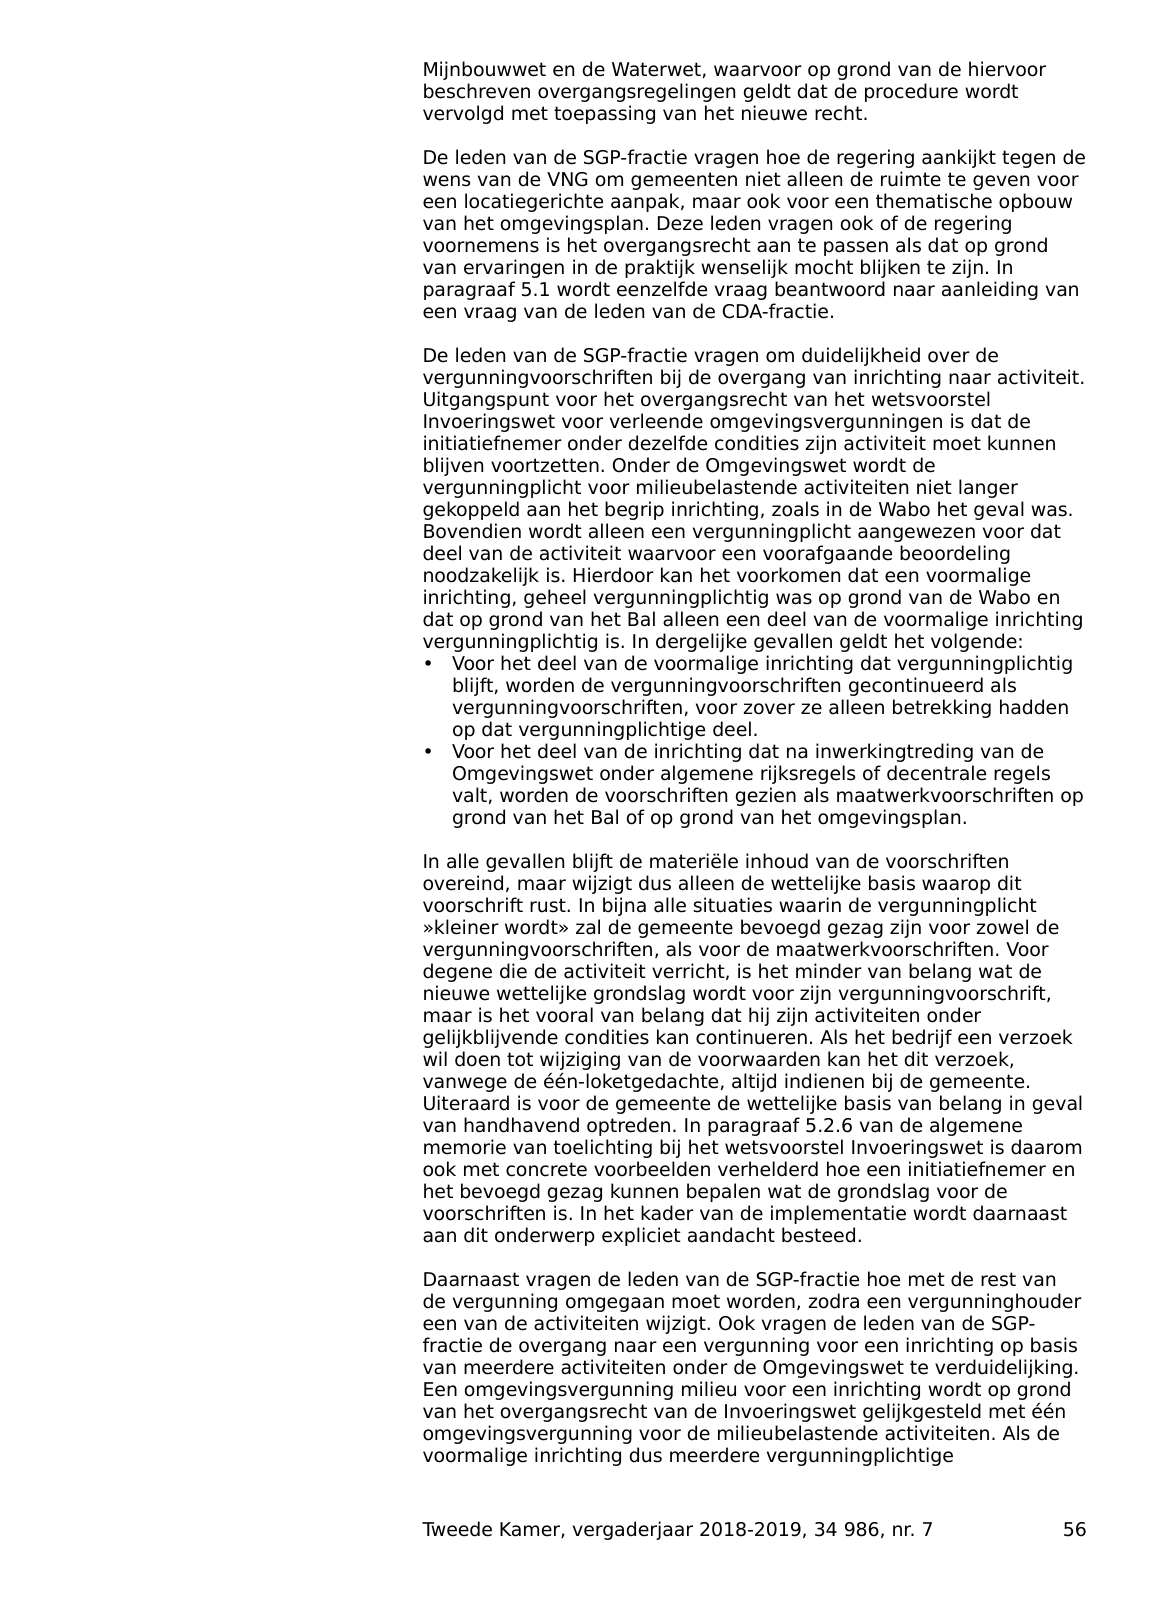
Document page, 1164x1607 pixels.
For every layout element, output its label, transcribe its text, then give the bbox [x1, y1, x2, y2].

text Daarnaast vragen de leden van de SGP-fractie hoe met de rest van de vergunning omgegaan moet worden, zodra een vergunninghouder een van de activiteiten wijzigt. Ook vragen de leden van de SGP-fractie de overgang naar een vergunning voor een inrichting op basis van meerdere activiteiten onder de Omgevingswet te verduidelijking. Een omgevingsvergunning milieu voor een inrichting wordt op grond van het overgangsrecht van de Invoeringswet gelijkgesteld met één omgevingsvergunning voor de milieubelastende activiteiten. Als de voormalige inrichting dus meerdere vergunningplichtige [422, 1269, 1087, 1467]
text • Voor het deel van de inrichting dat na inwerkingtreding van de Omgevingswet onder algemene rijksregels of decentrale regels valt, worden de voorschriften gezien als maatwerkvoorschriften op grond van het Bal of op grond van het omgevingsplan. [422, 741, 1087, 829]
text Mijnbouwwet en de Waterwet, waarvoor op grond van de hiervoor beschreven overgangsregelingen geldt dat de procedure wordt vervolgd met toepassing van het nieuwe recht. [422, 59, 1087, 125]
text De leden van de SGP-fractie vragen hoe de regering aankijkt tegen de wens van de VNG om gemeenten niet alleen de ruimte te geven voor een locatiegerichte aanpak, maar ook voor een thematische opbouw van het omgevingsplan. Deze leden vragen ook of de regering voornemens is het overgangsrecht aan te passen als dat op grond van ervaringen in de praktijk wenselijk mocht blijken te zijn. In paragraaf 5.1 wordt eenzelfde vraag beantwoord naar aanleiding van een vraag van de leden van de CDA-fractie. [422, 147, 1087, 323]
text • Voor het deel van de voormalige inrichting dat vergunningplichtig blijft, worden de vergunningvoorschriften gecontinueerd als vergunningvoorschriften, voor zover ze alleen betrekking hadden op dat vergunningplichtige deel. [422, 653, 1087, 741]
text De leden van de SGP-fractie vragen om duidelijkheid over de vergunningvoorschriften bij de overgang van inrichting naar activiteit. Uitgangspunt voor het overgangsrecht van het wetsvoorstel Invoeringswet voor verleende omgevingsvergunningen is dat de initiatiefnemer onder dezelfde condities zijn activiteit moet kunnen blijven voortzetten. Onder de Omgevingswet wordt de vergunningplicht voor milieubelastende activiteiten niet langer gekoppeld aan het begrip inrichting, zoals in de Wabo het geval was. Bovendien wordt alleen een vergunningplicht aangewezen voor dat deel van de activiteit waarvoor een voorafgaande beoordeling noodzakelijk is. Hierdoor kan het voorkomen dat een voormalige inrichting, geheel vergunningplichtig was op grond van de Wabo en dat op grond van het Bal alleen een deel van de voormalige inrichting vergunningplichtig is. In dergelijke gevallen geldt het volgende: [422, 345, 1087, 653]
text In alle gevallen blijft de materiële inhoud van de voorschriften overeind, maar wijzigt dus alleen de wettelijke basis waarop dit voorschrift rust. In bijna alle situaties waarin de vergunningplicht »kleiner wordt» zal de gemeente bevoegd gezag zijn voor zowel de vergunningvoorschriften, als voor de maatwerkvoorschriften. Voor degene die de activiteit verricht, is het minder van belang wat de nieuwe wettelijke grondslag wordt voor zijn vergunningvoorschrift, maar is het vooral van belang dat hij zijn activiteiten onder gelijkblijvende condities kan continueren. Als het bedrijf een verzoek wil doen tot wijziging van de voorwaarden kan het dit verzoek, vanwege de één-loketgedachte, altijd indienen bij de gemeente. Uiteraard is voor de gemeente de wettelijke basis van belang in geval van handhavend optreden. In paragraaf 5.2.6 van de algemene memorie van toelichting bij het wetsvoorstel Invoeringswet is daarom ook met concrete voorbeelden verhelderd hoe een initiatiefnemer en het bevoegd gezag kunnen bepalen wat de grondslag voor de voorschriften is. In het kader van de implementatie wordt daarnaast aan dit onderwerp expliciet aandacht besteed. [422, 851, 1087, 1247]
